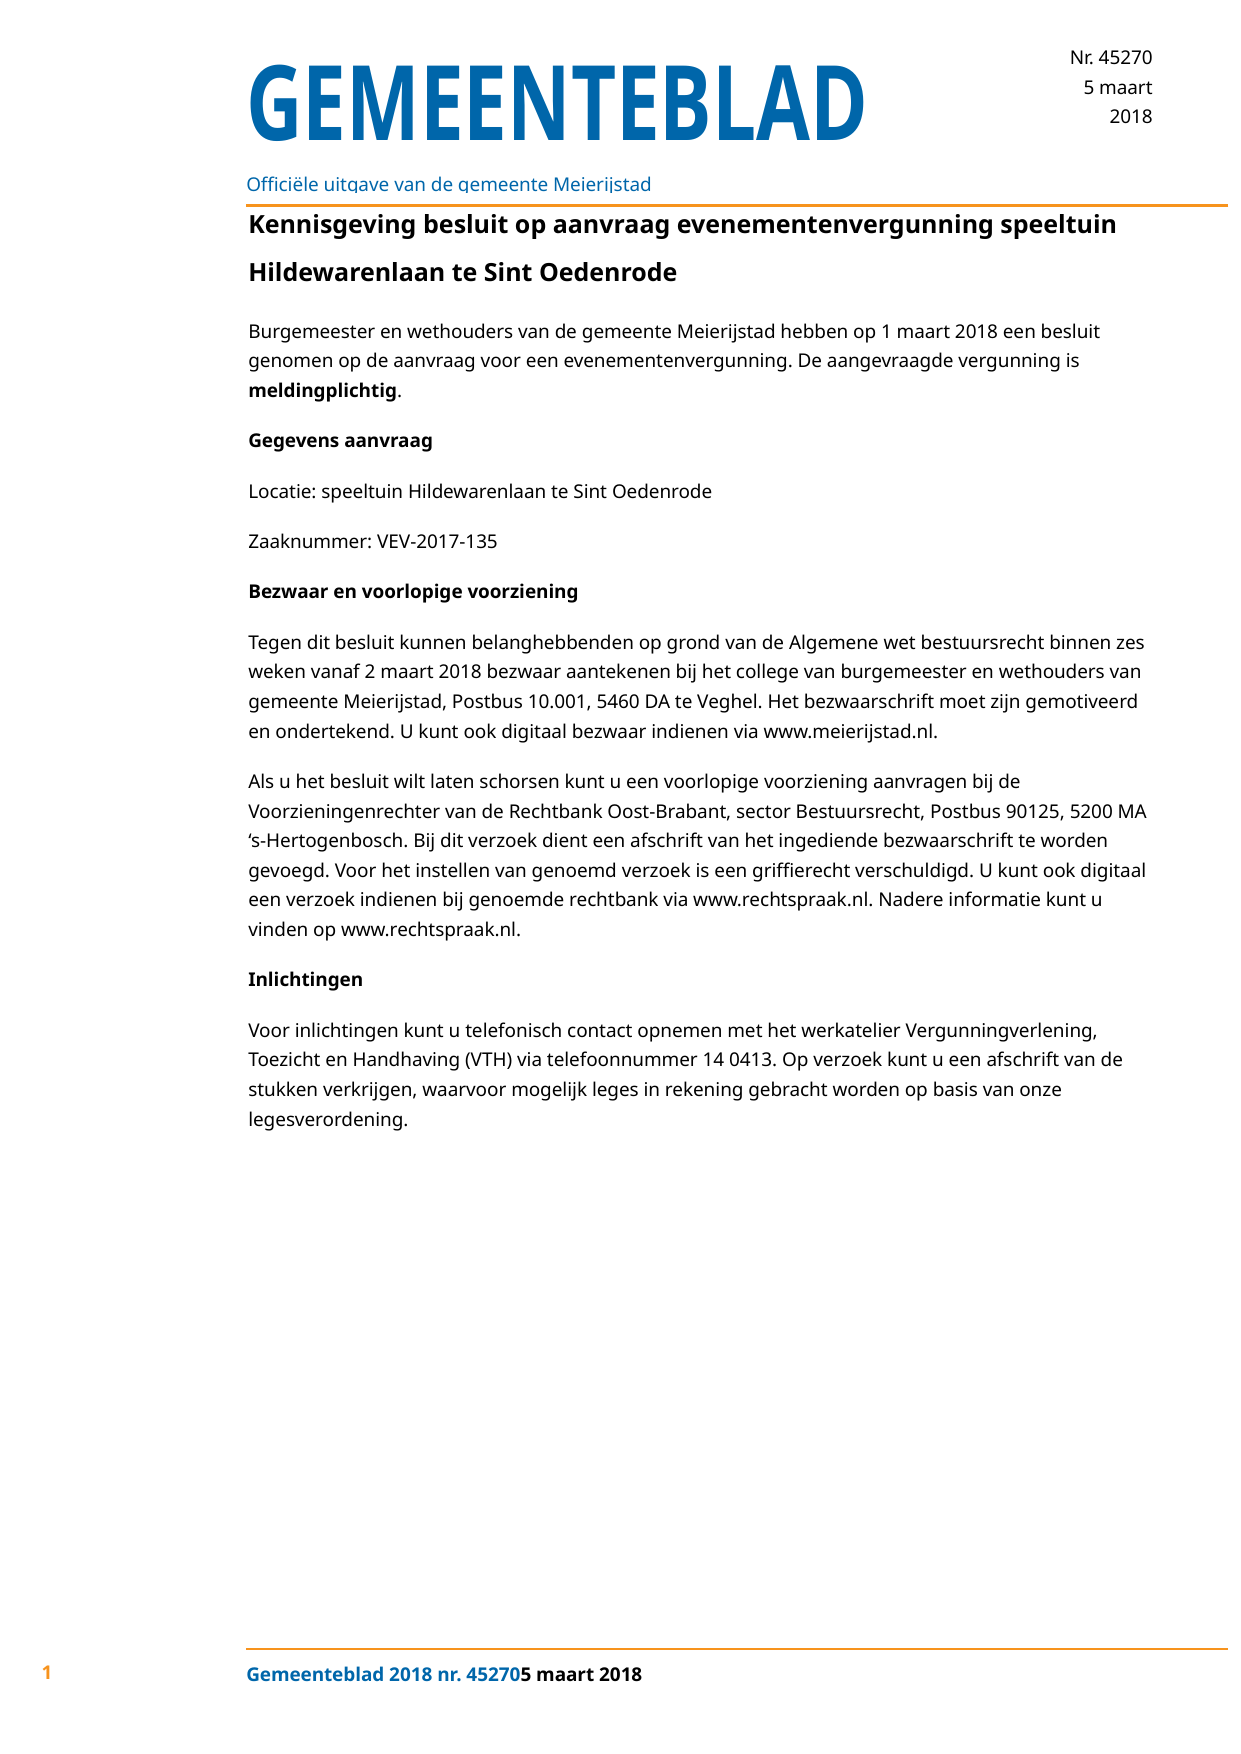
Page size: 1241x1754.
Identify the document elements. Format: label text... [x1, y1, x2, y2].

text Bezwaar en voorlopige voorziening [248, 579, 1152, 604]
text Kennisgeving besluit op aanvraag evenementenvergunning speeltuin Hildewarenlaan te Sint Oedenrode [248, 207, 1152, 288]
text Tegen dit besluit kunnen belanghebbenden op grond van de Algemene wet bestuursrecht binnen zes weken vanaf 2 maart 2018 bezwaar aantekenen bij het college van burgemeester en wethouders van gemeente Meierijstad, Postbus 10.001, 5460 DA te Veghel. Het bezwaarschrift moet zijn gemotiveerd en ondertekend. U kunt ook digitaal bezwaar indienen via www.meierijstad.nl. [248, 629, 1152, 744]
text Locatie: speeltuin Hildewarenlaan te Sint Oedenrode [248, 478, 1152, 504]
text Als u het besluit wilt laten schorsen kunt u een voorlopige voorziening aanvragen bij de Voorzieningenrechter van de Rechtbank Oost-Brabant, sector Bestuursrecht, Postbus 90125, 5200 MA ‘s-Hertogenbosch. Bij dit verzoek dient een afschrift van het ingediende bezwaarschrift te worden gevoegd. Voor het instellen van genoemd verzoek is een griffierecht verschuldigd. U kunt ook digitaal een verzoek indienen bij genoemde rechtbank via www.rechtspraak.nl. Nadere informatie kunt u vinden op www.rechtspraak.nl. [248, 768, 1152, 942]
text Zaaknummer: VEV-2017-135 [248, 528, 1152, 554]
text Inlichtingen [248, 967, 1152, 992]
text Gegevens aanvraag [248, 427, 1152, 453]
picture [41, 47, 231, 172]
text Voor inlichtingen kunt u telefonisch contact opnemen met het werkatelier Vergunningverlening, Toezicht en Handhaving (VTH) via telefoonnummer 14 0413. Op verzoek kunt u een afschrift van de stukken verkrijgen, waarvoor mogelijk leges in rekening gebracht worden op basis van onze legesverordening. [248, 1017, 1152, 1132]
text Burgemeester en wethouders van de gemeente Meierijstad hebben op 1 maart 2018 een besluit genomen op de aanvraag voor een evenementenvergunning. De aangevraagde vergunning is meldingplichtig. [248, 318, 1152, 403]
